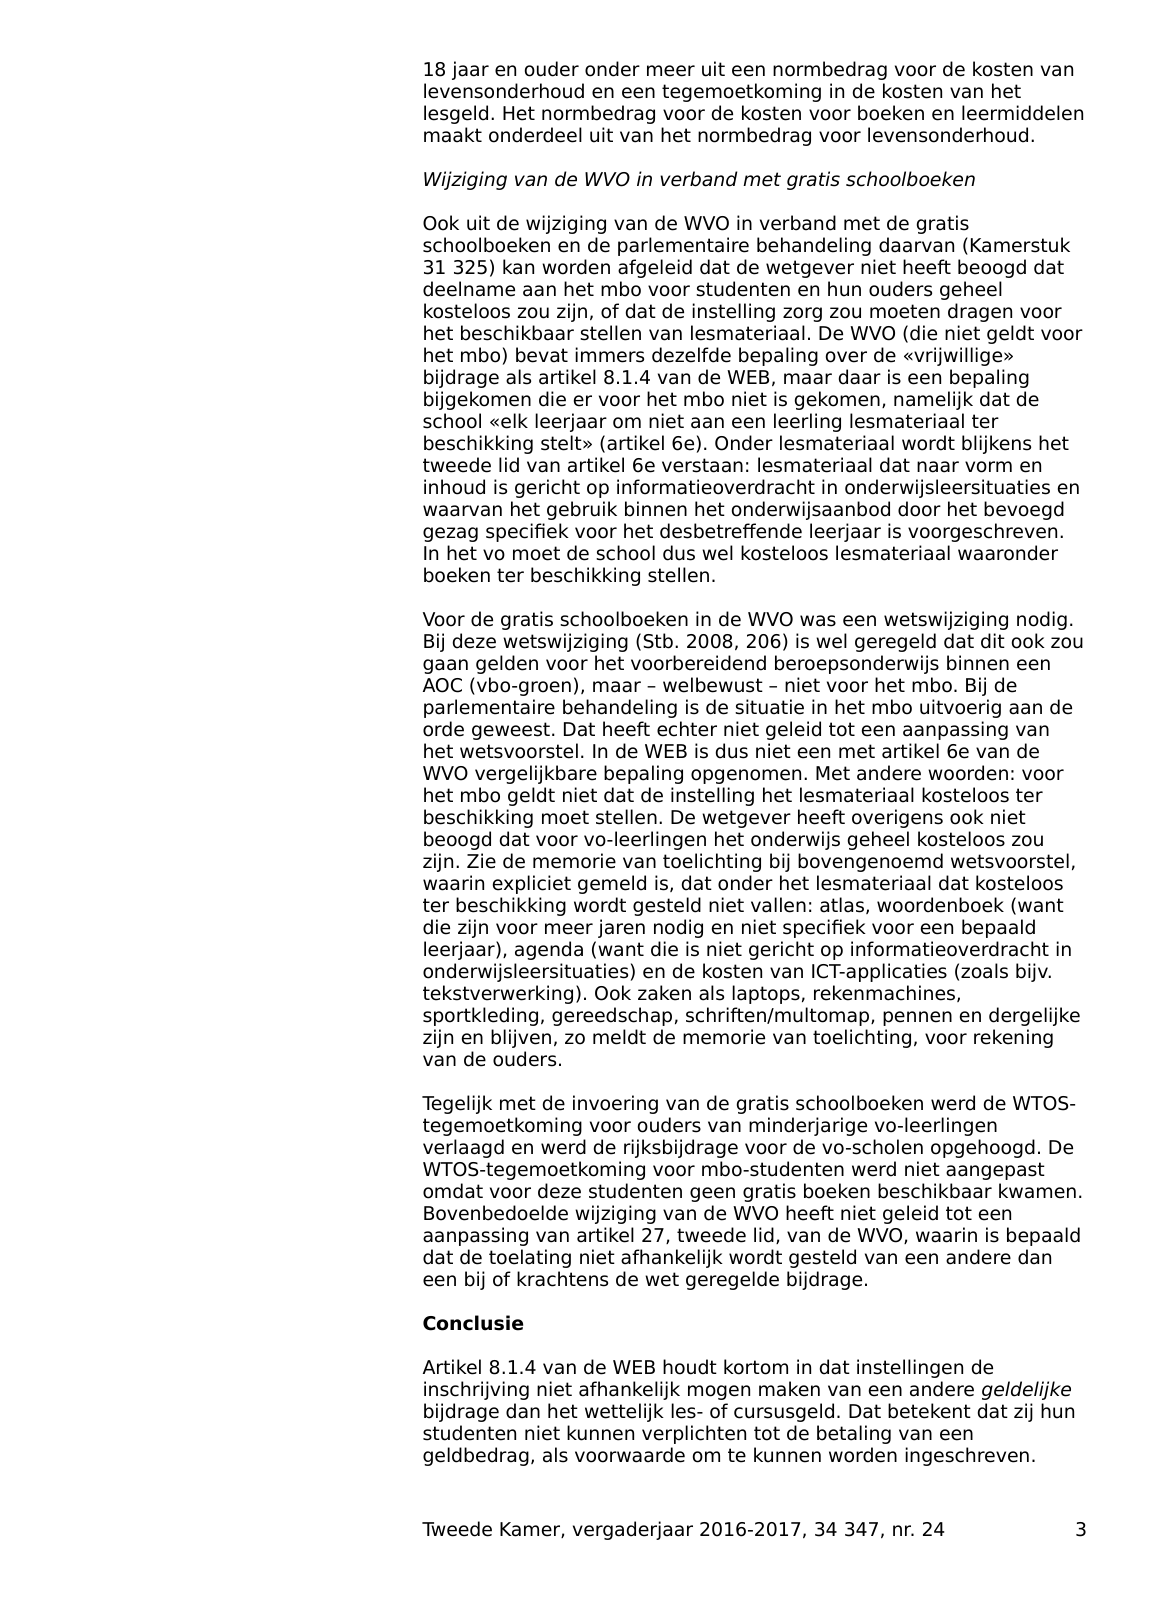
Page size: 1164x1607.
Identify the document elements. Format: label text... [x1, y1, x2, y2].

text Ook uit de wijziging van de WVO in verband met de gratis schoolboeken en de parlementaire behandeling daarvan (Kamerstuk 31 325) kan worden afgeleid dat de wetgever niet heeft beoogd dat deelname aan het mbo voor studenten en hun ouders geheel kosteloos zou zijn, of dat de instelling zorg zou moeten dragen voor het beschikbaar stellen van lesmateriaal. De WVO (die niet geldt voor het mbo) bevat immers dezelfde bepaling over de «vrijwillige» bijdrage als artikel 8.1.4 van de WEB, maar daar is een bepaling bijgekomen die er voor het mbo niet is gekomen, namelijk dat de school «elk leerjaar om niet aan een leerling lesmateriaal ter beschikking stelt» (artikel 6e). Onder lesmateriaal wordt blijkens het tweede lid van artikel 6e verstaan: lesmateriaal dat naar vorm en inhoud is gericht op informatieoverdracht in onderwijsleersituaties en waarvan het gebruik binnen het onderwijsaanbod door het bevoegd gezag specifiek voor het desbetreffende leerjaar is voorgeschreven. In het vo moet de school dus wel kosteloos lesmateriaal waaronder boeken ter beschikking stellen. [422, 213, 1087, 587]
text 18 jaar en ouder onder meer uit een normbedrag voor de kosten van levensonderhoud en een tegemoetkoming in de kosten van het lesgeld. Het normbedrag voor de kosten voor boeken en leermiddelen maakt onderdeel uit van het normbedrag voor levensonderhoud. [422, 59, 1087, 147]
text Tegelijk met de invoering van de gratis schoolboeken werd de WTOS-tegemoetkoming voor ouders van minderjarige vo-leerlingen verlaagd en werd de rijksbijdrage voor de vo-scholen opgehoogd. De WTOS-tegemoetkoming voor mbo-studenten werd niet aangepast omdat voor deze studenten geen gratis boeken beschikbaar kwamen. Bovenbedoelde wijziging van de WVO heeft niet geleid tot een aanpassing van artikel 27, tweede lid, van de WVO, waarin is bepaald dat de toelating niet afhankelijk wordt gesteld van een andere dan een bij of krachtens de wet geregelde bijdrage. [422, 1093, 1087, 1291]
subtitle Conclusie [422, 1313, 1087, 1335]
subtitle Wijziging van de WVO in verband met gratis schoolboeken [422, 169, 1087, 191]
text Artikel 8.1.4 van de WEB houdt kortom in dat instellingen de inschrijving niet afhankelijk mogen maken van een andere geldelijke bijdrage dan het wettelijk les- of cursusgeld. Dat betekent dat zij hun studenten niet kunnen verplichten tot de betaling van een geldbedrag, als voorwaarde om te kunnen worden ingeschreven. [422, 1357, 1087, 1467]
text Voor de gratis schoolboeken in de WVO was een wetswijziging nodig. Bij deze wetswijziging (Stb. 2008, 206) is wel geregeld dat dit ook zou gaan gelden voor het voorbereidend beroepsonderwijs binnen een AOC (vbo-groen), maar – welbewust – niet voor het mbo. Bij de parlementaire behandeling is de situatie in het mbo uitvoerig aan de orde geweest. Dat heeft echter niet geleid tot een aanpassing van het wetsvoorstel. In de WEB is dus niet een met artikel 6e van de WVO vergelijkbare bepaling opgenomen. Met andere woorden: voor het mbo geldt niet dat de instelling het lesmateriaal kosteloos ter beschikking moet stellen. De wetgever heeft overigens ook niet beoogd dat voor vo-leerlingen het onderwijs geheel kosteloos zou zijn. Zie de memorie van toelichting bij bovengenoemd wetsvoorstel, waarin expliciet gemeld is, dat onder het lesmateriaal dat kosteloos ter beschikking wordt gesteld niet vallen: atlas, woordenboek (want die zijn voor meer jaren nodig en niet specifiek voor een bepaald leerjaar), agenda (want die is niet gericht op informatieoverdracht in onderwijsleersituaties) en de kosten van ICT-applicaties (zoals bijv. tekstverwerking). Ook zaken als laptops, rekenmachines, sportkleding, gereedschap, schriften/multomap, pennen en dergelijke zijn en blijven, zo meldt de memorie van toelichting, voor rekening van de ouders. [422, 609, 1087, 1071]
